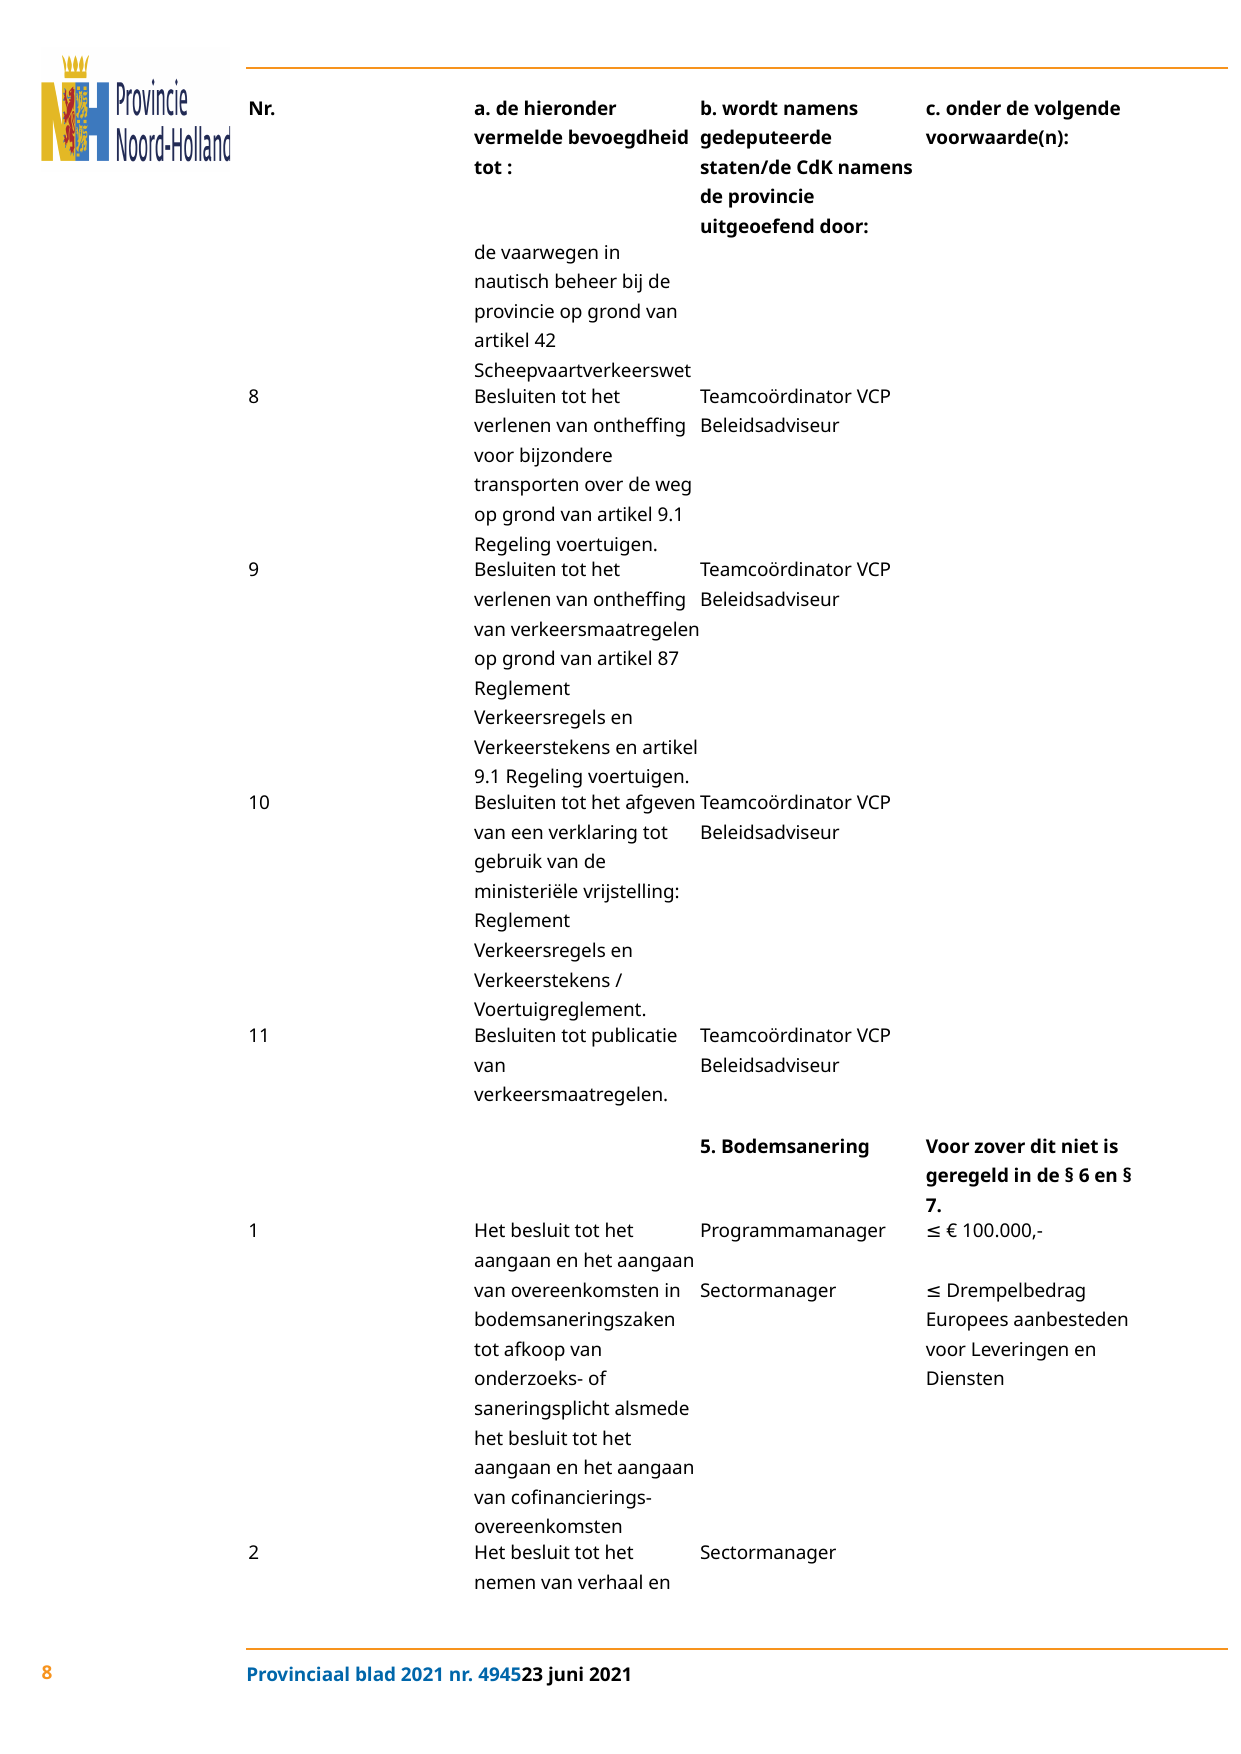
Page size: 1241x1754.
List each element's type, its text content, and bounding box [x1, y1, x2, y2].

table_cell 5. Bodemsanering [700, 1133, 926, 1218]
table_cell [926, 239, 1152, 383]
table_cell 11 [248, 1022, 474, 1107]
table_cell 1 [248, 1218, 474, 1539]
table_cell [248, 1133, 474, 1218]
table_cell Het besluit tot het aangaan en het aangaan van overeenkomsten in bodemsaneringszaken tot afkoop van onderzoeks- of saneringsplicht alsmede het besluit tot het aangaan en het aangaan van cofinancierings-overeenkomsten [474, 1218, 700, 1539]
table_header a. de hieronder vermelde bevoegdheid tot : [474, 95, 700, 239]
table_cell Programmamanager Sectormanager [700, 1218, 926, 1539]
table_cell de vaarwegen in nautisch beheer bij de provincie op grond van artikel 42 Scheepvaartverkeerswet [474, 239, 700, 383]
table_cell [248, 239, 474, 383]
table_cell Besluiten tot het verlenen van ontheffing voor bijzondere transporten over de weg op grond van artikel 9.1 Regeling voertuigen. [474, 383, 700, 557]
table_cell Voor zover dit niet is geregeld in de § 6 en § 7. [926, 1133, 1152, 1218]
table_cell Het besluit tot het nemen van verhaal en [474, 1539, 700, 1594]
table_cell [700, 239, 926, 383]
table_cell Teamcoördinator VCP Beleidsadviseur [700, 789, 926, 1022]
table_cell Besluiten tot publicatie van verkeersmaatregelen. [474, 1022, 700, 1107]
table_cell 2 [248, 1539, 474, 1594]
table_cell [926, 789, 1152, 1022]
table_cell [926, 557, 1152, 789]
table_cell Besluiten tot het verlenen van ontheffing van verkeersmaatregelen op grond van artikel 87 Reglement Verkeersregels en Verkeerstekens en artikel 9.1 Regeling voertuigen. [474, 557, 700, 789]
picture [41, 47, 231, 172]
table_cell [474, 1133, 700, 1218]
table_cell 9 [248, 557, 474, 789]
table_header Nr. [248, 95, 474, 239]
table_cell 8 [248, 383, 474, 557]
table_cell [926, 1022, 1152, 1107]
table_cell Teamcoördinator VCP Beleidsadviseur [700, 1022, 926, 1107]
table_cell Sectormanager [700, 1539, 926, 1594]
table_cell 10 [248, 789, 474, 1022]
table_cell Teamcoördinator VCP Beleidsadviseur [700, 383, 926, 557]
table_header b. wordt namens gedeputeerde staten/de CdK namens de provincie uitgeoefend door: [700, 95, 926, 239]
table_header c. onder de volgende voorwaarde(n): [926, 95, 1152, 239]
table_cell [248, 1107, 1152, 1133]
table_cell [926, 383, 1152, 557]
table_cell Teamcoördinator VCP Beleidsadviseur [700, 557, 926, 789]
table_cell Besluiten tot het afgeven van een verklaring tot gebruik van de ministeriële vrijstelling: Reglement Verkeersregels en Verkeerstekens / Voertuigreglement. [474, 789, 700, 1022]
table_cell ≤ € 100.000,- ≤ Drempelbedrag Europees aanbesteden voor Leveringen en Diensten [926, 1218, 1152, 1539]
table_cell [926, 1539, 1152, 1594]
